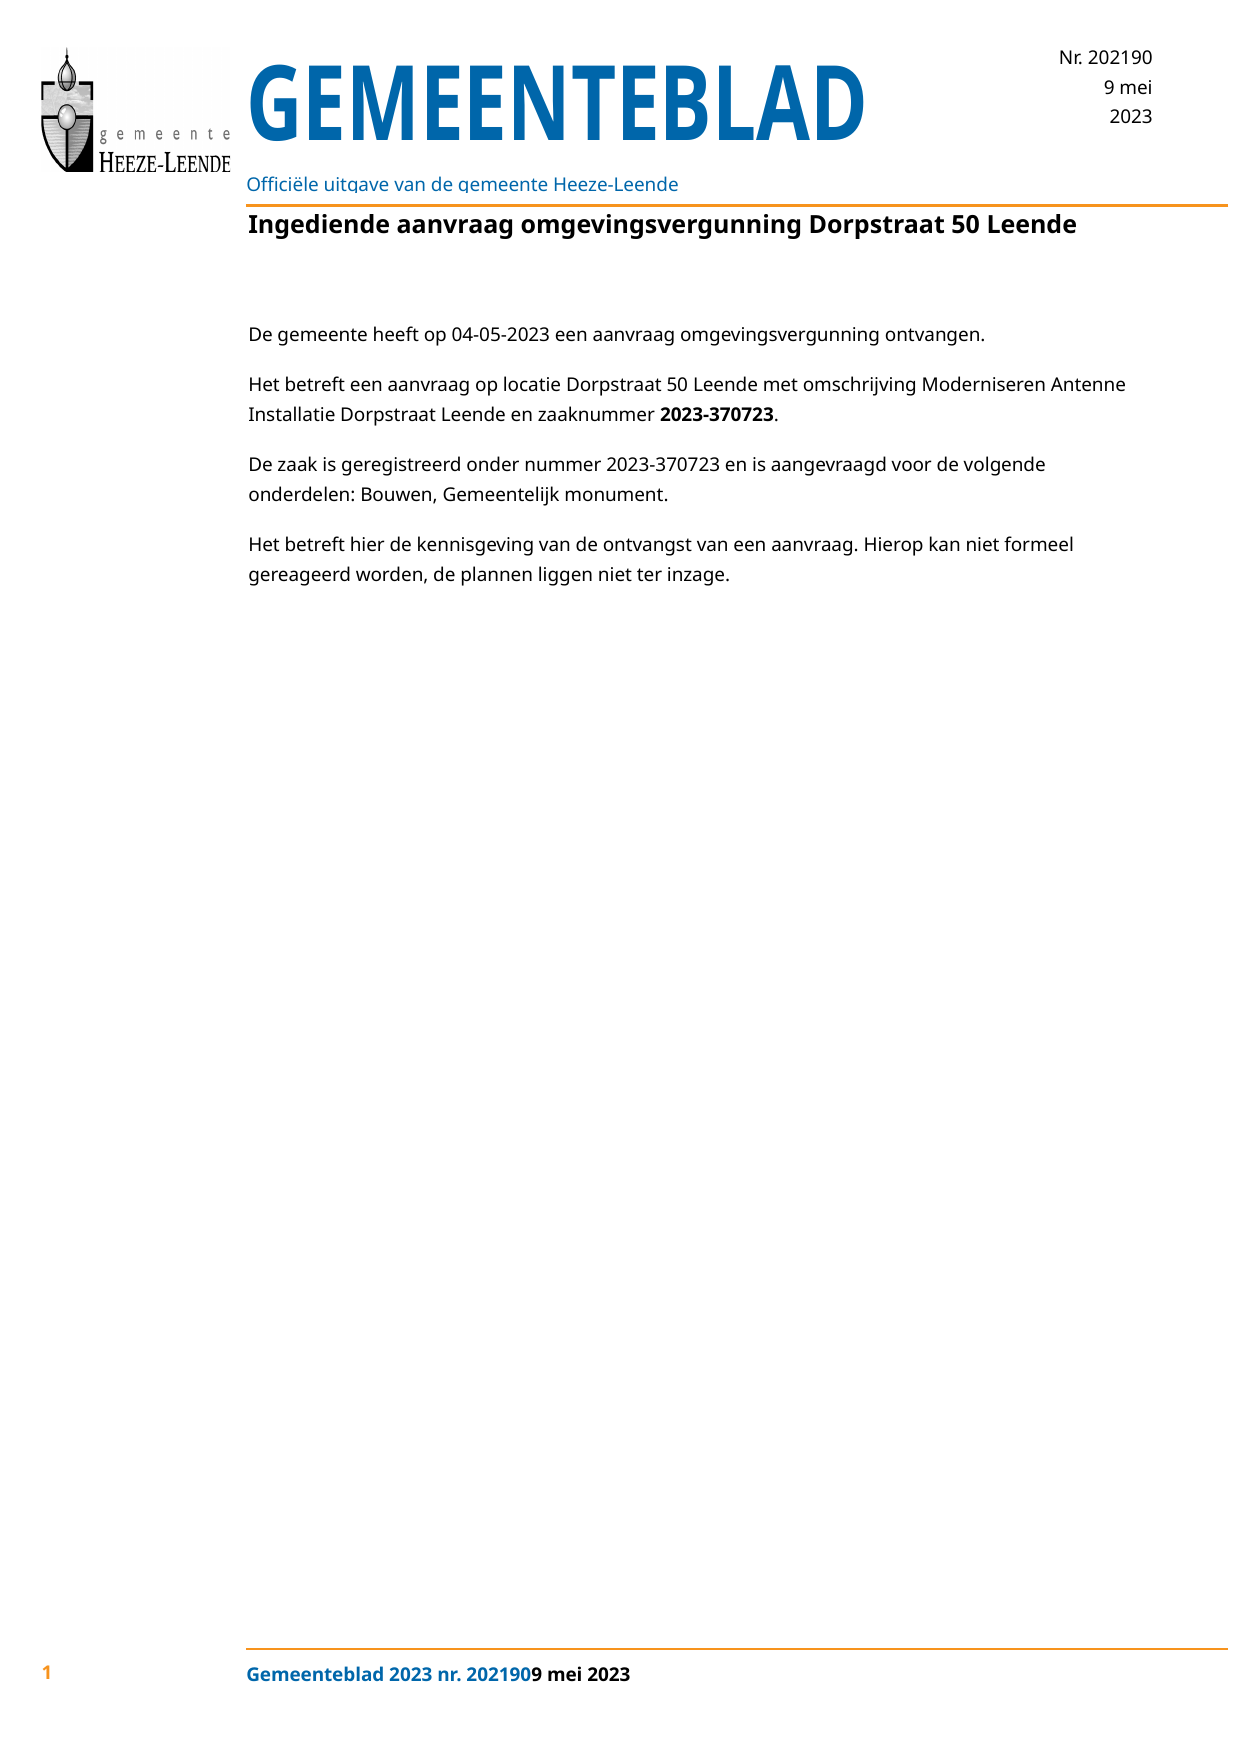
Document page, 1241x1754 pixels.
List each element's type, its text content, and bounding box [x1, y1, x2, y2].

text Het betreft een aanvraag op locatie Dorpstraat 50 Leende met omschrijving Moderniseren Antenne Installatie Dorpstraat Leende en zaaknummer 2023-370723. [248, 371, 1152, 426]
text De zaak is geregistreerd onder nummer 2023-370723 en is aangevraagd voor de volgende onderdelen: Bouwen, Gemeentelijk monument. [248, 451, 1152, 506]
text De gemeente heeft op 04-05-2023 een aanvraag omgevingsvergunning ontvangen. [248, 321, 1152, 346]
text Het betreft hier de kennisgeving van de ontvangst van een aanvraag. Hierop kan niet formeel gereageerd worden, de plannen liggen niet ter inzage. [248, 531, 1152, 586]
text Ingediende aanvraag omgevingsvergunning Dorpstraat 50 Leende [248, 207, 1152, 241]
picture [41, 47, 231, 172]
